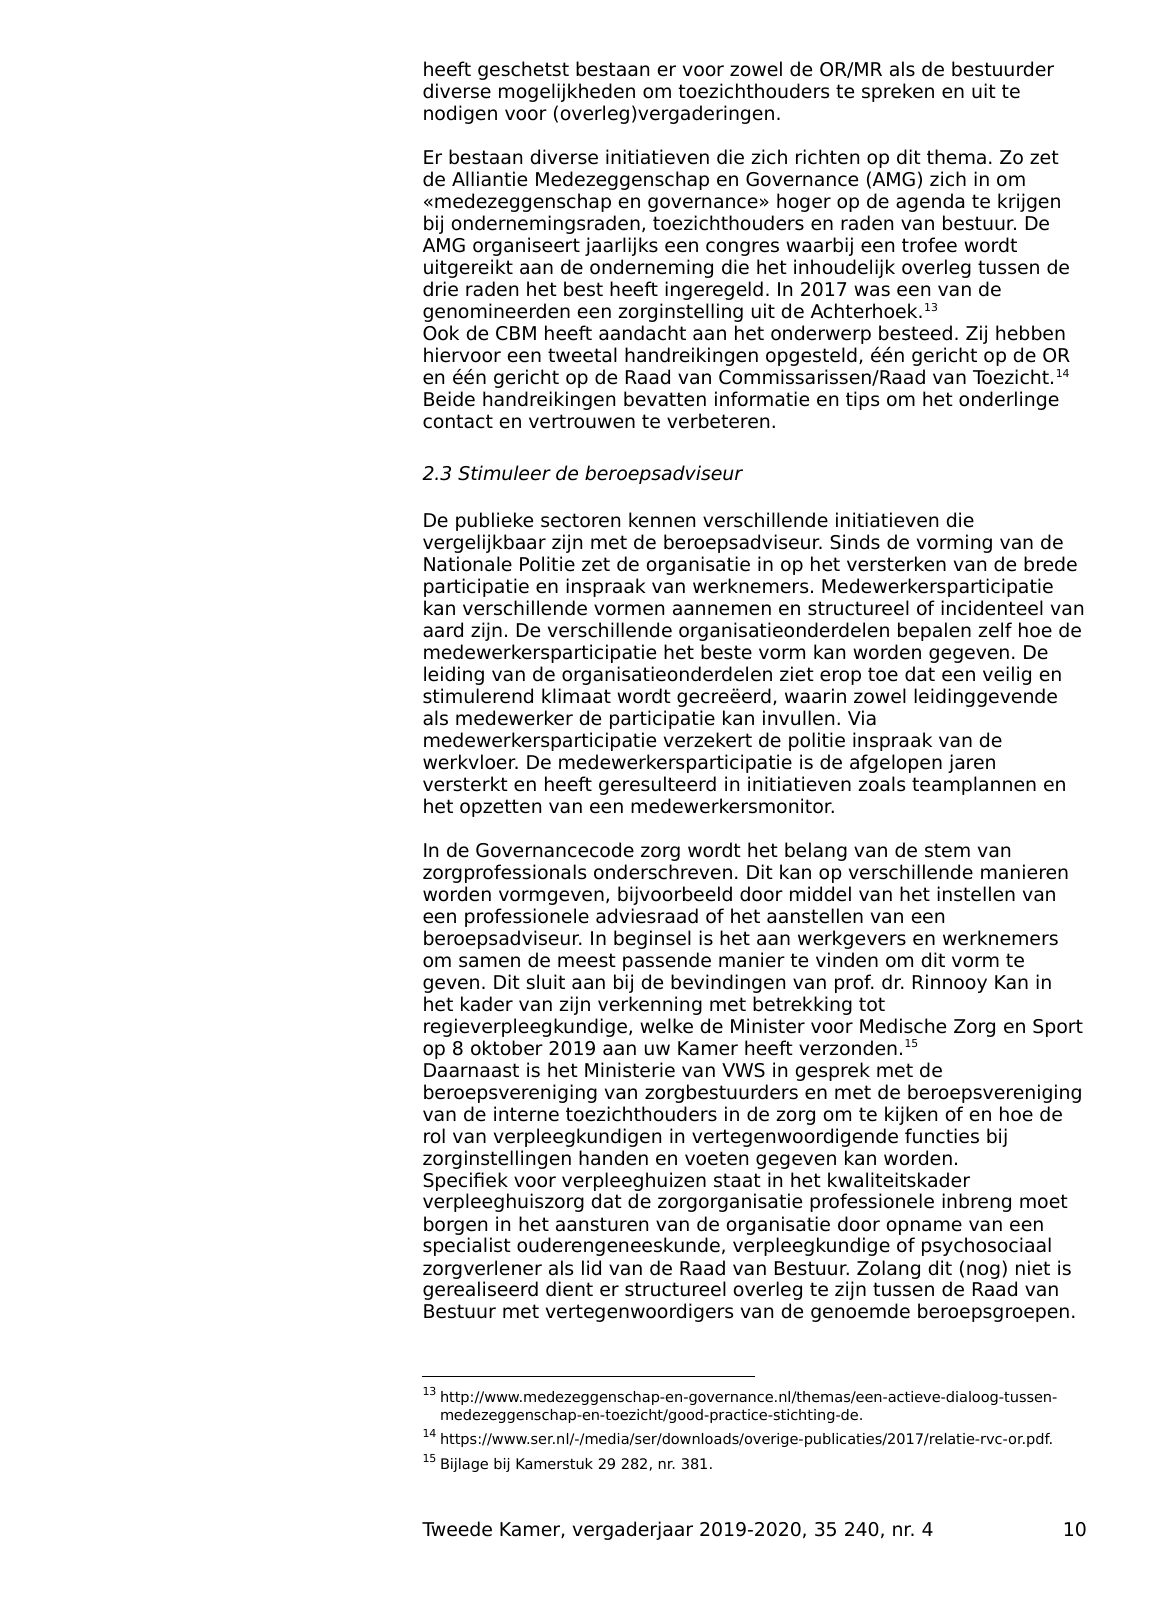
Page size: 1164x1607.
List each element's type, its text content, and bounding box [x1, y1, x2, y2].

text De publieke sectoren kennen verschillende initiatieven die vergelijkbaar zijn met de beroepsadviseur. Sinds de vorming van de Nationale Politie zet de organisatie in op het versterken van de brede participatie en inspraak van werknemers. Medewerkersparticipatie kan verschillende vormen aannemen en structureel of incidenteel van aard zijn. De verschillende organisatieonderdelen bepalen zelf hoe de medewerkersparticipatie het beste vorm kan worden gegeven. De leiding van de organisatieonderdelen ziet erop toe dat een veilig en stimulerend klimaat wordt gecreëerd, waarin zowel leidinggevende als medewerker de participatie kan invullen. Via medewerkersparticipatie verzekert de politie inspraak van de werkvloer. De medewerkersparticipatie is de afgelopen jaren versterkt en heeft geresulteerd in initiatieven zoals teamplannen en het opzetten van een medewerkersmonitor. [422, 510, 1087, 818]
text http://www.medezeggenschap-en-governance.nl/themas/een-actieve-dialoog-tussen-medezeggenschap-en-toezicht/good-practice-stichting-de. [422, 1385, 1087, 1424]
text Er bestaan diverse initiatieven die zich richten op dit thema. Zo zet de Alliantie Medezeggenschap en Governance (AMG) zich in om «medezeggenschap en governance» hoger op de agenda te krijgen bij ondernemingsraden, toezichthouders en raden van bestuur. De AMG organiseert jaarlijks een congres waarbij een trofee wordt uitgereikt aan de onderneming die het inhoudelijk overleg tussen de drie raden het best heeft ingeregeld. In 2017 was een van de genomineerden een zorginstelling uit de Achterhoek. [422, 147, 1087, 323]
text heeft geschetst bestaan er voor zowel de OR/MR als de bestuurder diverse mogelijkheden om toezichthouders te spreken en uit te nodigen voor (overleg)vergaderingen. [422, 59, 1087, 125]
text Ook de CBM heeft aandacht aan het onderwerp besteed. Zij hebben hiervoor een tweetal handreikingen opgesteld, één gericht op de OR en één gericht op de Raad van Commissarissen/Raad van Toezicht. Beide handreikingen bevatten informatie en tips om het onderlinge contact en vertrouwen te verbeteren. [422, 323, 1087, 433]
text Bijlage bij Kamerstuk 29 282, nr. 381. [422, 1452, 1087, 1474]
text Daarnaast is het Ministerie van VWS in gesprek met de beroepsvereniging van zorgbestuurders en met de beroepsvereniging van de interne toezichthouders in de zorg om te kijken of en hoe de rol van verpleegkundigen in vertegenwoordigende functies bij zorginstellingen handen en voeten gegeven kan worden. [422, 1059, 1087, 1169]
text In de Governancecode zorg wordt het belang van de stem van zorgprofessionals onderschreven. Dit kan op verschillende manieren worden vormgeven, bijvoorbeeld door middel van het instellen van een professionele adviesraad of het aanstellen van een beroepsadviseur. In beginsel is het aan werkgevers en werknemers om samen de meest passende manier te vinden om dit vorm te geven. Dit sluit aan bij de bevindingen van prof. dr. Rinnooy Kan in het kader van zijn verkenning met betrekking tot regieverpleegkundige, welke de Minister voor Medische Zorg en Sport op 8 oktober 2019 aan uw Kamer heeft verzonden. [422, 840, 1087, 1059]
subtitle 2.3 Stimuleer de beroepsadviseur [422, 463, 1087, 485]
text Specifiek voor verpleeghuizen staat in het kwaliteitskader verpleeghuiszorg dat de zorgorganisatie professionele inbreng moet borgen in het aansturen van de organisatie door opname van een specialist ouderengeneeskunde, verpleegkundige of psychosociaal zorgverlener als lid van de Raad van Bestuur. Zolang dit (nog) niet is gerealiseerd dient er structureel overleg te zijn tussen de Raad van Bestuur met vertegenwoordigers van de genoemde beroepsgroepen. [422, 1169, 1087, 1323]
text https://www.ser.nl/-/media/ser/downloads/overige-publicaties/2017/relatie-rvc-or.pdf. [422, 1427, 1087, 1449]
